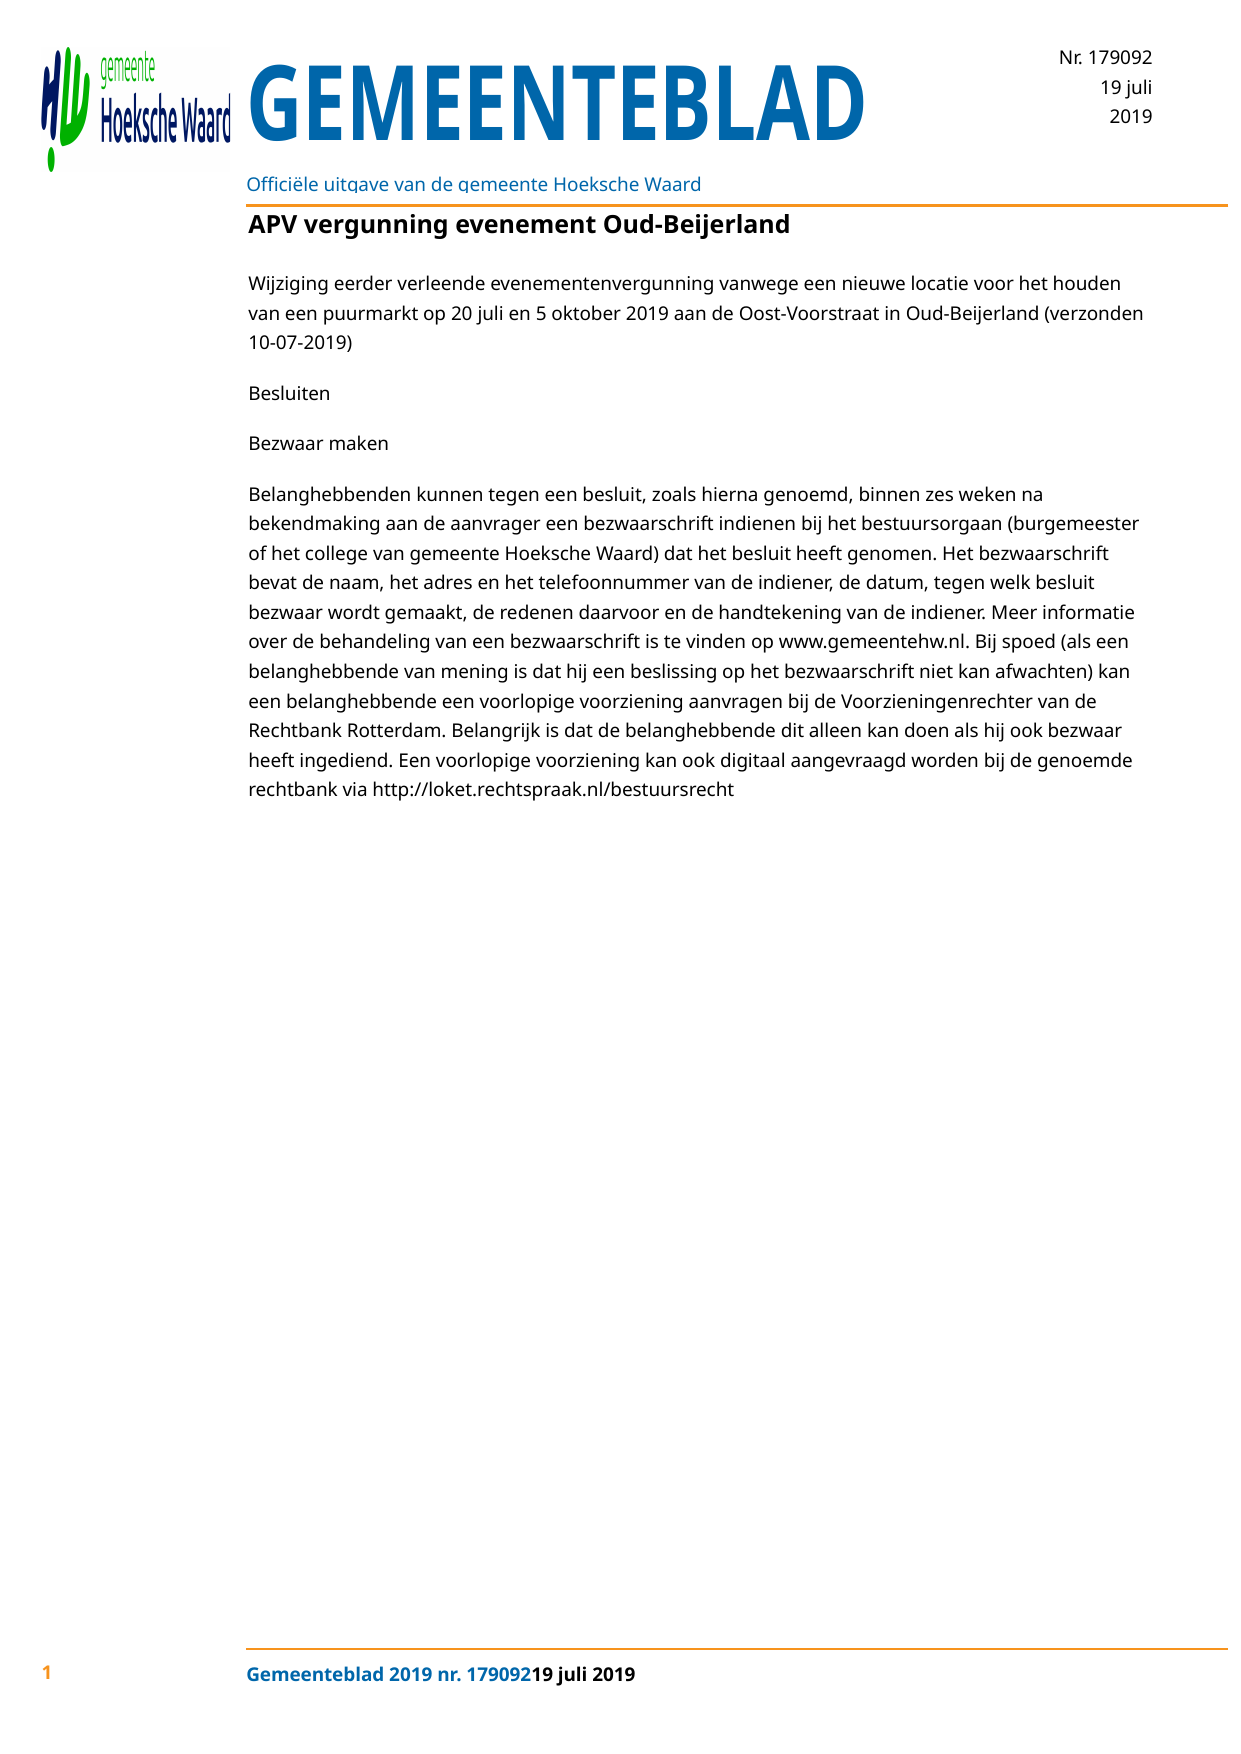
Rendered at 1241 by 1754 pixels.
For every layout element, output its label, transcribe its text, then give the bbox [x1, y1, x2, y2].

picture [41, 47, 231, 172]
text Bezwaar maken [248, 430, 1152, 456]
text Belanghebbenden kunnen tegen een besluit, zoals hierna genoemd, binnen zes weken na bekendmaking aan de aanvrager een bezwaarschrift indienen bij het bestuursorgaan (burgemeester of het college van gemeente Hoeksche Waard) dat het besluit heeft genomen. Het bezwaarschrift bevat de naam, het adres en het telefoonnummer van de indiener, de datum, tegen welk besluit bezwaar wordt gemaakt, de redenen daarvoor en de handtekening van de indiener. Meer informatie over de behandeling van een bezwaarschrift is te vinden op www.gemeentehw.nl. Bij spoed (als een belanghebbende van mening is dat hij een beslissing op het bezwaarschrift niet kan afwachten) kan een belanghebbende een voorlopige voorziening aanvragen bij de Voorzieningenrechter van de Rechtbank Rotterdam. Belangrijk is dat de belanghebbende dit alleen kan doen als hij ook bezwaar heeft ingediend. Een voorlopige voorziening kan ook digitaal aangevraagd worden bij de genoemde rechtbank via http://loket.rechtspraak.nl/bestuursrecht [248, 481, 1152, 802]
text APV vergunning evenement Oud-Beijerland [248, 207, 1152, 241]
text Wijziging eerder verleende evenementenvergunning vanwege een nieuwe locatie voor het houden van een puurmarkt op 20 juli en 5 oktober 2019 aan de Oost-Voorstraat in Oud-Beijerland (verzonden 10-07-2019) [248, 270, 1152, 355]
text Besluiten [248, 380, 1152, 406]
